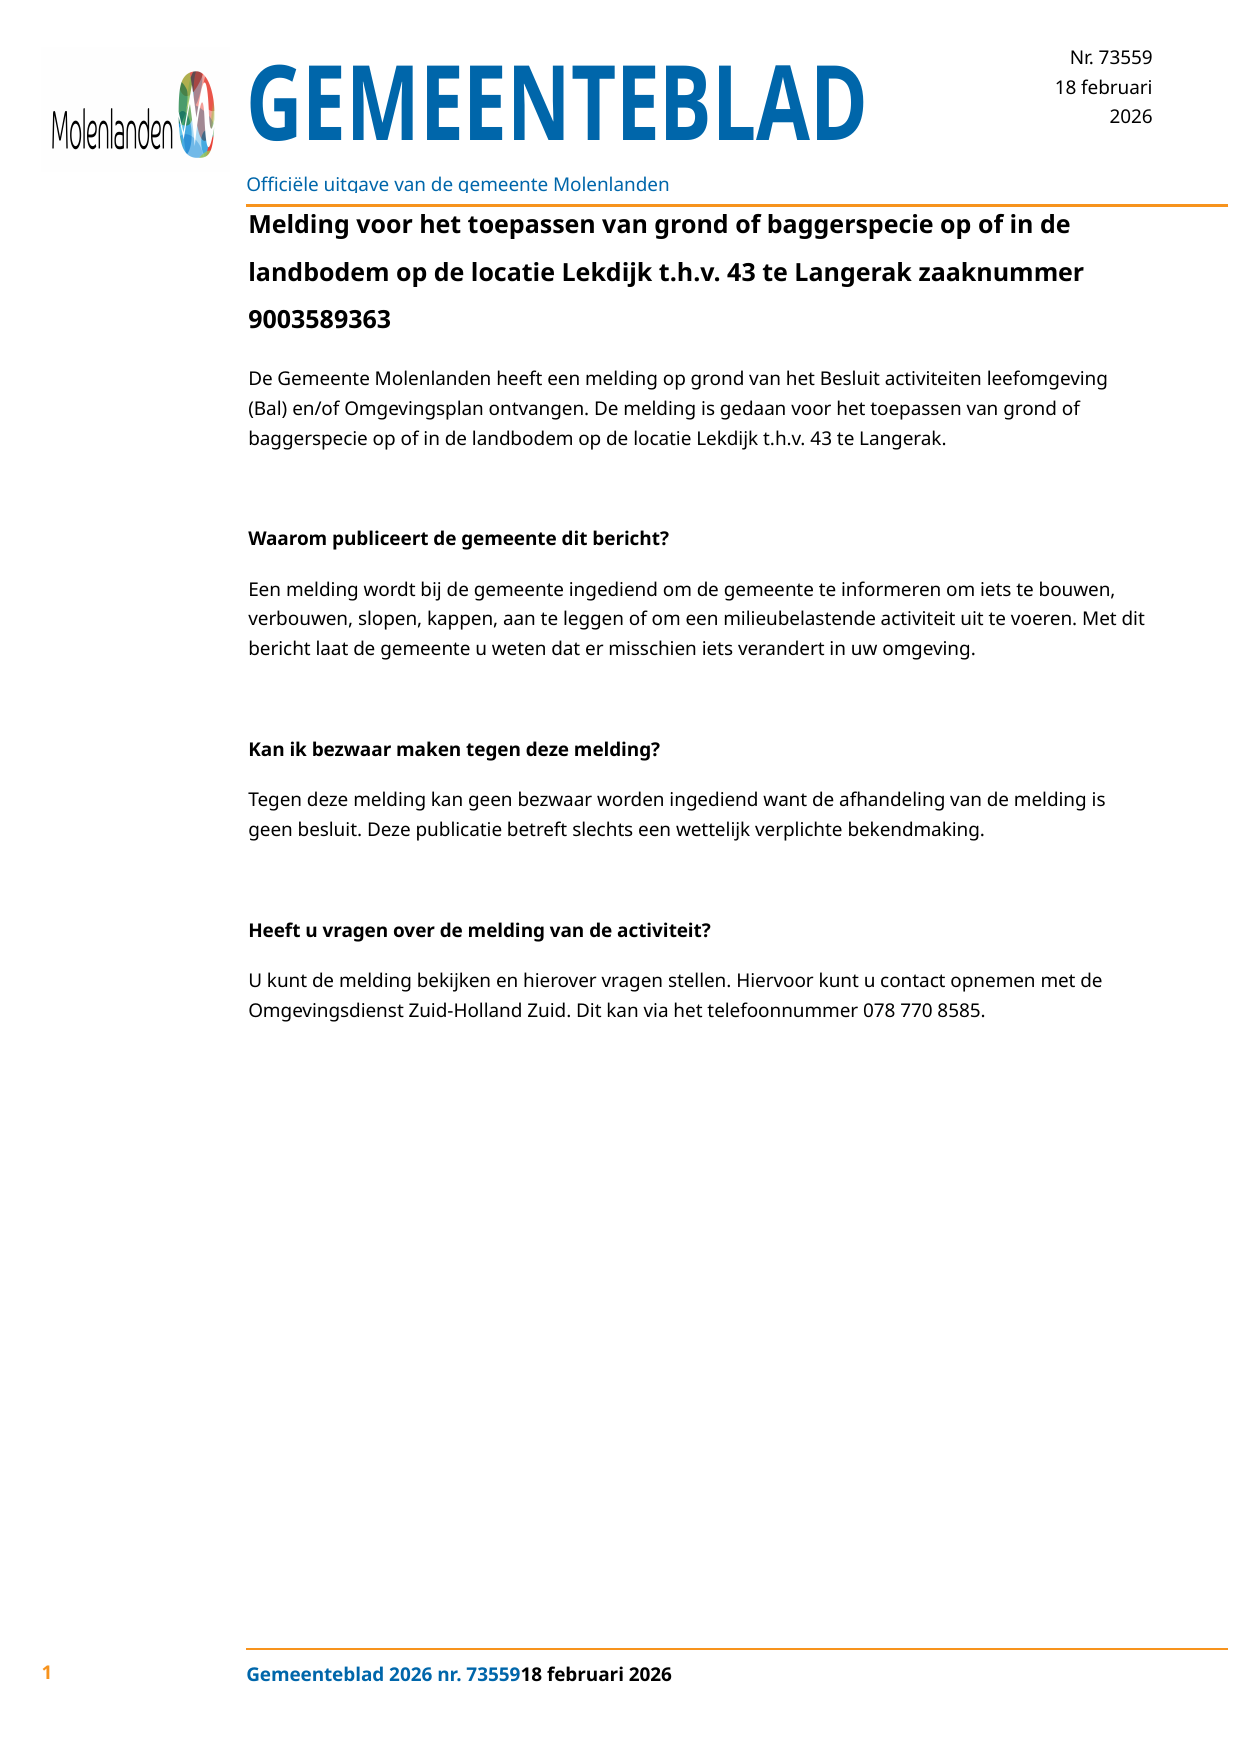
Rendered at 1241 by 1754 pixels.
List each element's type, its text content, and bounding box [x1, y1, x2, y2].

text Waarom publiceert de gemeente dit bericht? [248, 526, 1152, 551]
text Melding voor het toepassen van grond of baggerspecie op of in de landbodem op de locatie Lekdijk t.h.v. 43 te Langerak zaaknummer 9003589363 [248, 207, 1152, 336]
text U kunt de melding bekijken en hierover vragen stellen. Hiervoor kunt u contact opnemen met de Omgevingsdienst Zuid-Holland Zuid. Dit kan via het telefoonnummer 078 770 8585. [248, 967, 1152, 1022]
text Heeft u vragen over de melding van de activiteit? [248, 917, 1152, 942]
text Tegen deze melding kan geen bezwaar worden ingediend want de afhandeling van de melding is geen besluit. Deze publicatie betreft slechts een wettelijk verplichte bekendmaking. [248, 786, 1152, 842]
picture [41, 47, 231, 172]
text Een melding wordt bij de gemeente ingediend om de gemeente te informeren om iets te bouwen, verbouwen, slopen, kappen, aan te leggen of om een milieubelastende activiteit uit te voeren. Met dit bericht laat de gemeente u weten dat er misschien iets verandert in uw omgeving. [248, 576, 1152, 661]
text De Gemeente Molenlanden heeft een melding op grond van het Besluit activiteiten leefomgeving (Bal) en/of Omgevingsplan ontvangen. De melding is gedaan voor het toepassen van grond of baggerspecie op of in de landbodem op de locatie Lekdijk t.h.v. 43 te Langerak. [248, 366, 1152, 450]
text Kan ik bezwaar maken tegen deze melding? [248, 736, 1152, 762]
